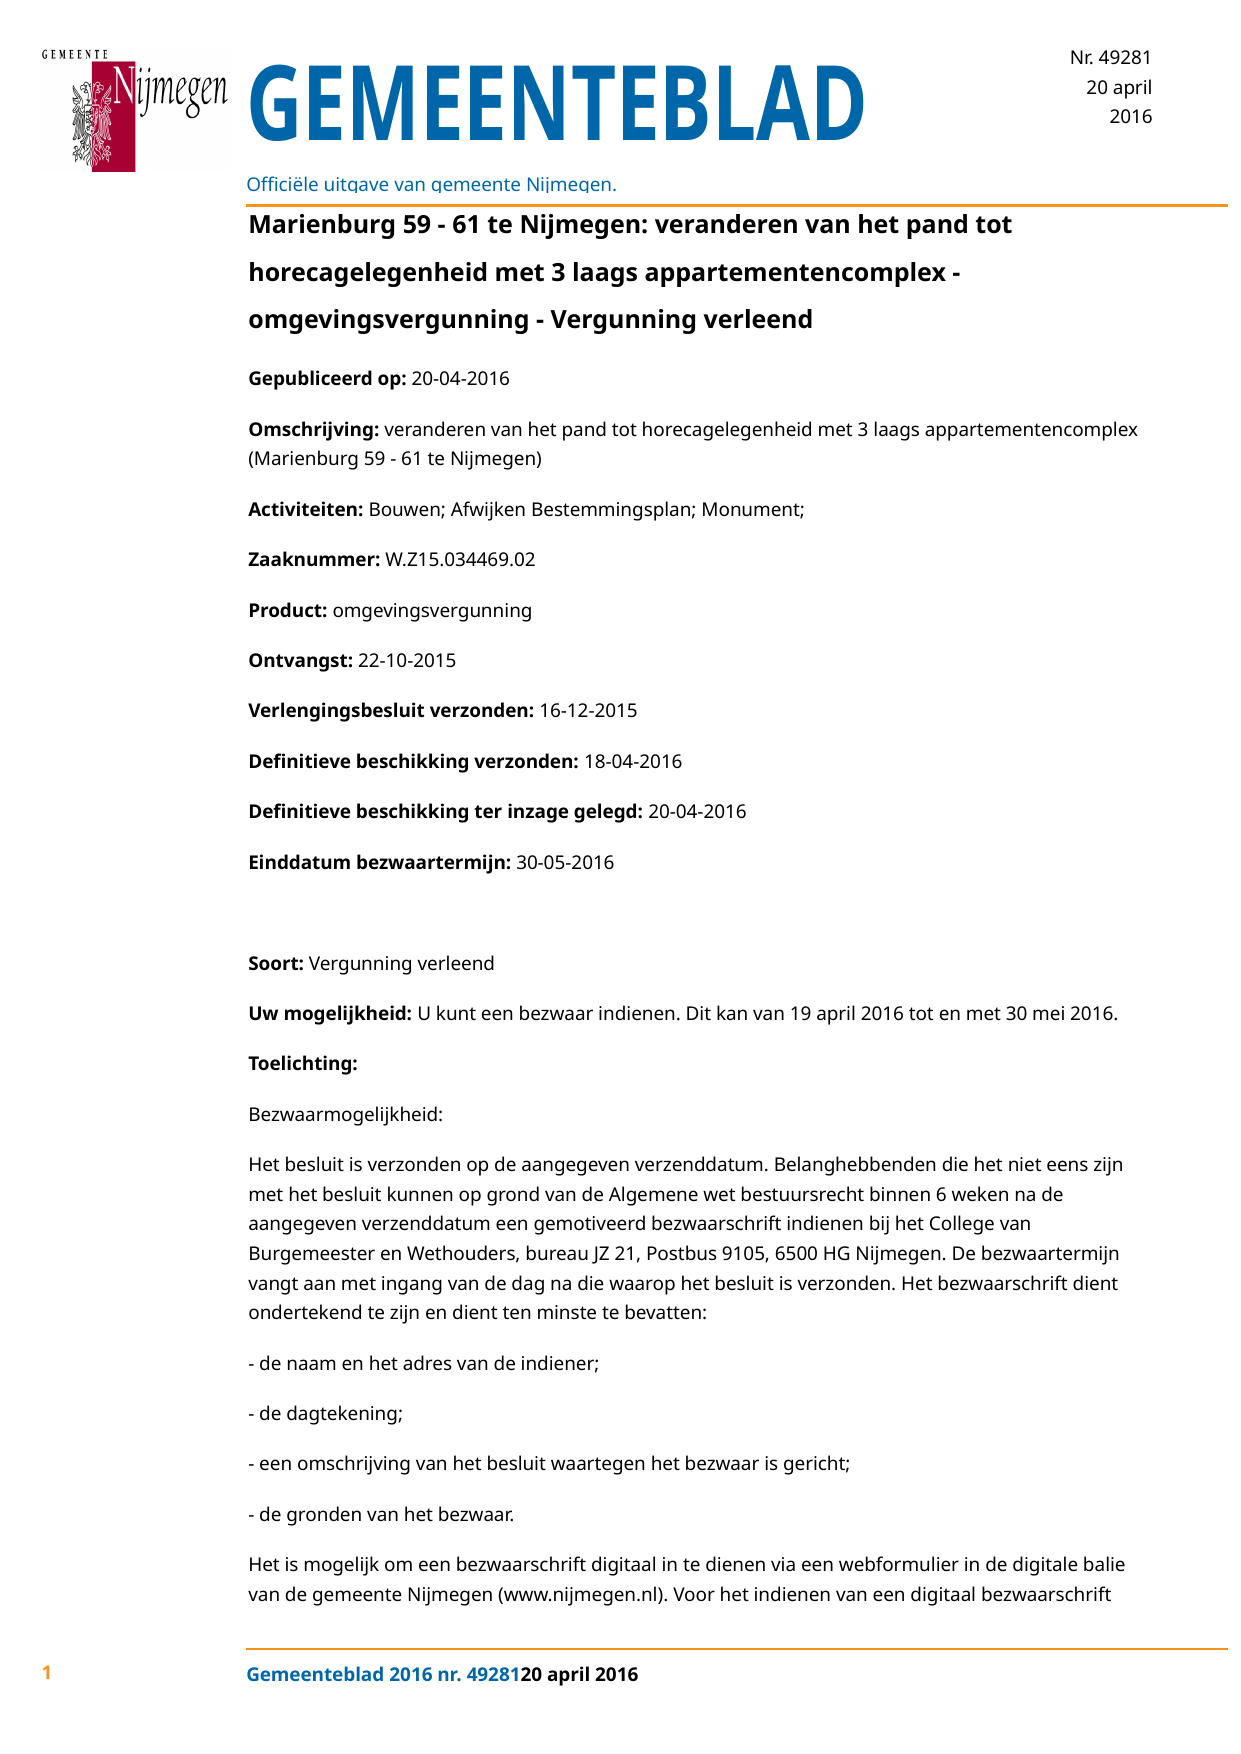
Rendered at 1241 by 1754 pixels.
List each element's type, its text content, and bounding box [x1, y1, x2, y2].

text - een omschrijving van het besluit waartegen het bezwaar is gericht; [248, 1451, 1152, 1476]
text Activiteiten: Bouwen; Afwijken Bestemmingsplan; Monument; [248, 496, 1152, 522]
text Het is mogelijk om een bezwaarschrift digitaal in te dienen via een webformulier in de digitale balie van de gemeente Nijmegen (www.nijmegen.nl). Voor het indienen van een digitaal bezwaarschrift [248, 1551, 1152, 1607]
text Zaaknummer: W.Z15.034469.02 [248, 546, 1152, 572]
text Toelichting: [248, 1051, 1152, 1076]
text Bezwaarmogelijkheid: [248, 1101, 1152, 1127]
text Soort: Vergunning verleend [248, 950, 1152, 975]
text - de dagtekening; [248, 1400, 1152, 1426]
picture [41, 47, 231, 172]
text Einddatum bezwaartermijn: 30-05-2016 [248, 849, 1152, 874]
text Het besluit is verzonden op de aangegeven verzenddatum. Belanghebbenden die het niet eens zijn met het besluit kunnen op grond van de Algemene wet bestuursrecht binnen 6 weken na de aangegeven verzenddatum een gemotiveerd bezwaarschrift indienen bij het College van Burgemeester en Wethouders, bureau JZ 21, Postbus 9105, 6500 HG Nijmegen. De bezwaartermijn vangt aan met ingang van de dag na die waarop het besluit is verzonden. Het bezwaarschrift dient ondertekend te zijn en dient ten minste te bevatten: [248, 1151, 1152, 1325]
text Definitieve beschikking ter inzage gelegd: 20-04-2016 [248, 798, 1152, 824]
text Ontvangst: 22-10-2015 [248, 647, 1152, 673]
text Uw mogelijkheid: U kunt een bezwaar indienen. Dit kan van 19 april 2016 tot en met 30 mei 2016. [248, 1000, 1152, 1026]
text Product: omgevingsvergunning [248, 597, 1152, 622]
text Gepubliceerd op: 20-04-2016 [248, 366, 1152, 391]
text Omschrijving: veranderen van het pand tot horecagelegenheid met 3 laags appartementencomplex (Marienburg 59 - 61 te Nijmegen) [248, 416, 1152, 471]
text Marienburg 59 - 61 te Nijmegen: veranderen van het pand tot horecagelegenheid met 3 laags appartementencomplex - omgevingsvergunning - Vergunning verleend [248, 207, 1152, 336]
text Definitieve beschikking verzonden: 18-04-2016 [248, 748, 1152, 774]
text - de naam en het adres van de indiener; [248, 1350, 1152, 1375]
text - de gronden van het bezwaar. [248, 1501, 1152, 1527]
text Verlengingsbesluit verzonden: 16-12-2015 [248, 698, 1152, 723]
